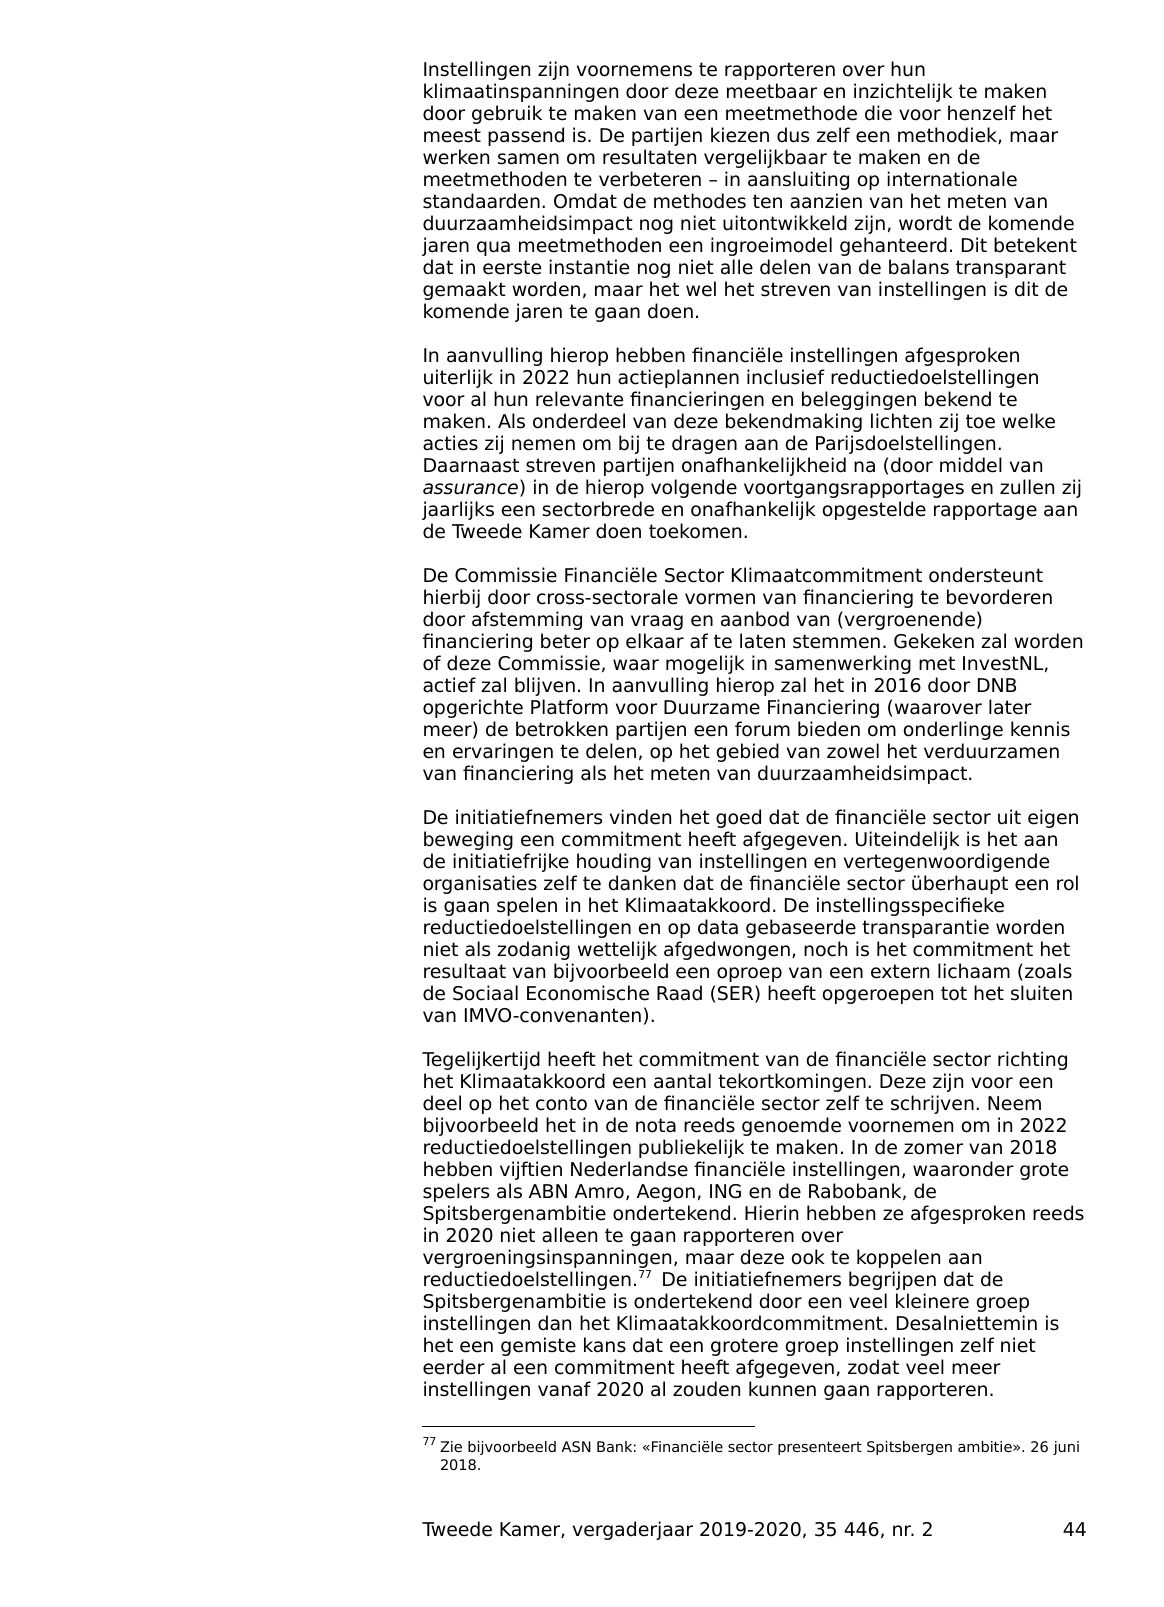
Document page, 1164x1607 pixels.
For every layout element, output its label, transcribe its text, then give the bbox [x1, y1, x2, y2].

text De Commissie Financiële Sector Klimaatcommitment ondersteunt hierbij door cross-sectorale vormen van financiering te bevorderen door afstemming van vraag en aanbod van (vergroenende) financiering beter op elkaar af te laten stemmen. Gekeken zal worden of deze Commissie, waar mogelijk in samenwerking met InvestNL, actief zal blijven. In aanvulling hierop zal het in 2016 door DNB opgerichte Platform voor Duurzame Financiering (waarover later meer) de betrokken partijen een forum bieden om onderlinge kennis en ervaringen te delen, op het gebied van zowel het verduurzamen van financiering als het meten van duurzaamheidsimpact. [422, 565, 1087, 785]
text Tegelijkertijd heeft het commitment van de financiële sector richting het Klimaatakkoord een aantal tekortkomingen. Deze zijn voor een deel op het conto van de financiële sector zelf te schrijven. Neem bijvoorbeeld het in de nota reeds genoemde voornemen om in 2022 reductiedoelstellingen publiekelijk te maken. In de zomer van 2018 hebben vijftien Nederlandse financiële instellingen, waaronder grote spelers als ABN Amro, Aegon, ING en de Rabobank, de Spitsbergenambitie ondertekend. Hierin hebben ze afgesproken reeds in 2020 niet alleen te gaan rapporteren over vergroeningsinspanningen, maar deze ook te koppelen aan reductiedoelstellingen. De initiatiefnemers begrijpen dat de Spitsbergenambitie is ondertekend door een veel kleinere groep instellingen dan het Klimaatakkoordcommitment. Desalniettemin is het een gemiste kans dat een grotere groep instellingen zelf niet eerder al een commitment heeft afgegeven, zodat veel meer instellingen vanaf 2020 al zouden kunnen gaan rapporteren. [422, 1049, 1087, 1401]
text De initiatiefnemers vinden het goed dat de financiële sector uit eigen beweging een commitment heeft afgegeven. Uiteindelijk is het aan de initiatiefrijke houding van instellingen en vertegenwoordigende organisaties zelf te danken dat de financiële sector überhaupt een rol is gaan spelen in het Klimaatakkoord. De instellingsspecifieke reductiedoelstellingen en op data gebaseerde transparantie worden niet als zodanig wettelijk afgedwongen, noch is het commitment het resultaat van bijvoorbeeld een oproep van een extern lichaam (zoals de Sociaal Economische Raad (SER) heeft opgeroepen tot het sluiten van IMVO-convenanten). [422, 807, 1087, 1027]
text Instellingen zijn voornemens te rapporteren over hun klimaatinspanningen door deze meetbaar en inzichtelijk te maken door gebruik te maken van een meetmethode die voor henzelf het meest passend is. De partijen kiezen dus zelf een methodiek, maar werken samen om resultaten vergelijkbaar te maken en de meetmethoden te verbeteren – in aansluiting op internationale standaarden. Omdat de methodes ten aanzien van het meten van duurzaamheidsimpact nog niet uitontwikkeld zijn, wordt de komende jaren qua meetmethoden een ingroeimodel gehanteerd. Dit betekent dat in eerste instantie nog niet alle delen van de balans transparant gemaakt worden, maar het wel het streven van instellingen is dit de komende jaren te gaan doen. [422, 59, 1087, 323]
text In aanvulling hierop hebben financiële instellingen afgesproken uiterlijk in 2022 hun actieplannen inclusief reductiedoelstellingen voor al hun relevante financieringen en beleggingen bekend te maken. Als onderdeel van deze bekendmaking lichten zij toe welke acties zij nemen om bij te dragen aan de Parijsdoelstellingen. Daarnaast streven partijen onafhankelijkheid na (door middel van assurance) in de hierop volgende voortgangsrapportages en zullen zij jaarlijks een sectorbrede en onafhankelijk opgestelde rapportage aan de Tweede Kamer doen toekomen. [422, 345, 1087, 543]
text Zie bijvoorbeeld ASN Bank: «Financiële sector presenteert Spitsbergen ambitie». 26 juni 2018. [422, 1435, 1087, 1474]
